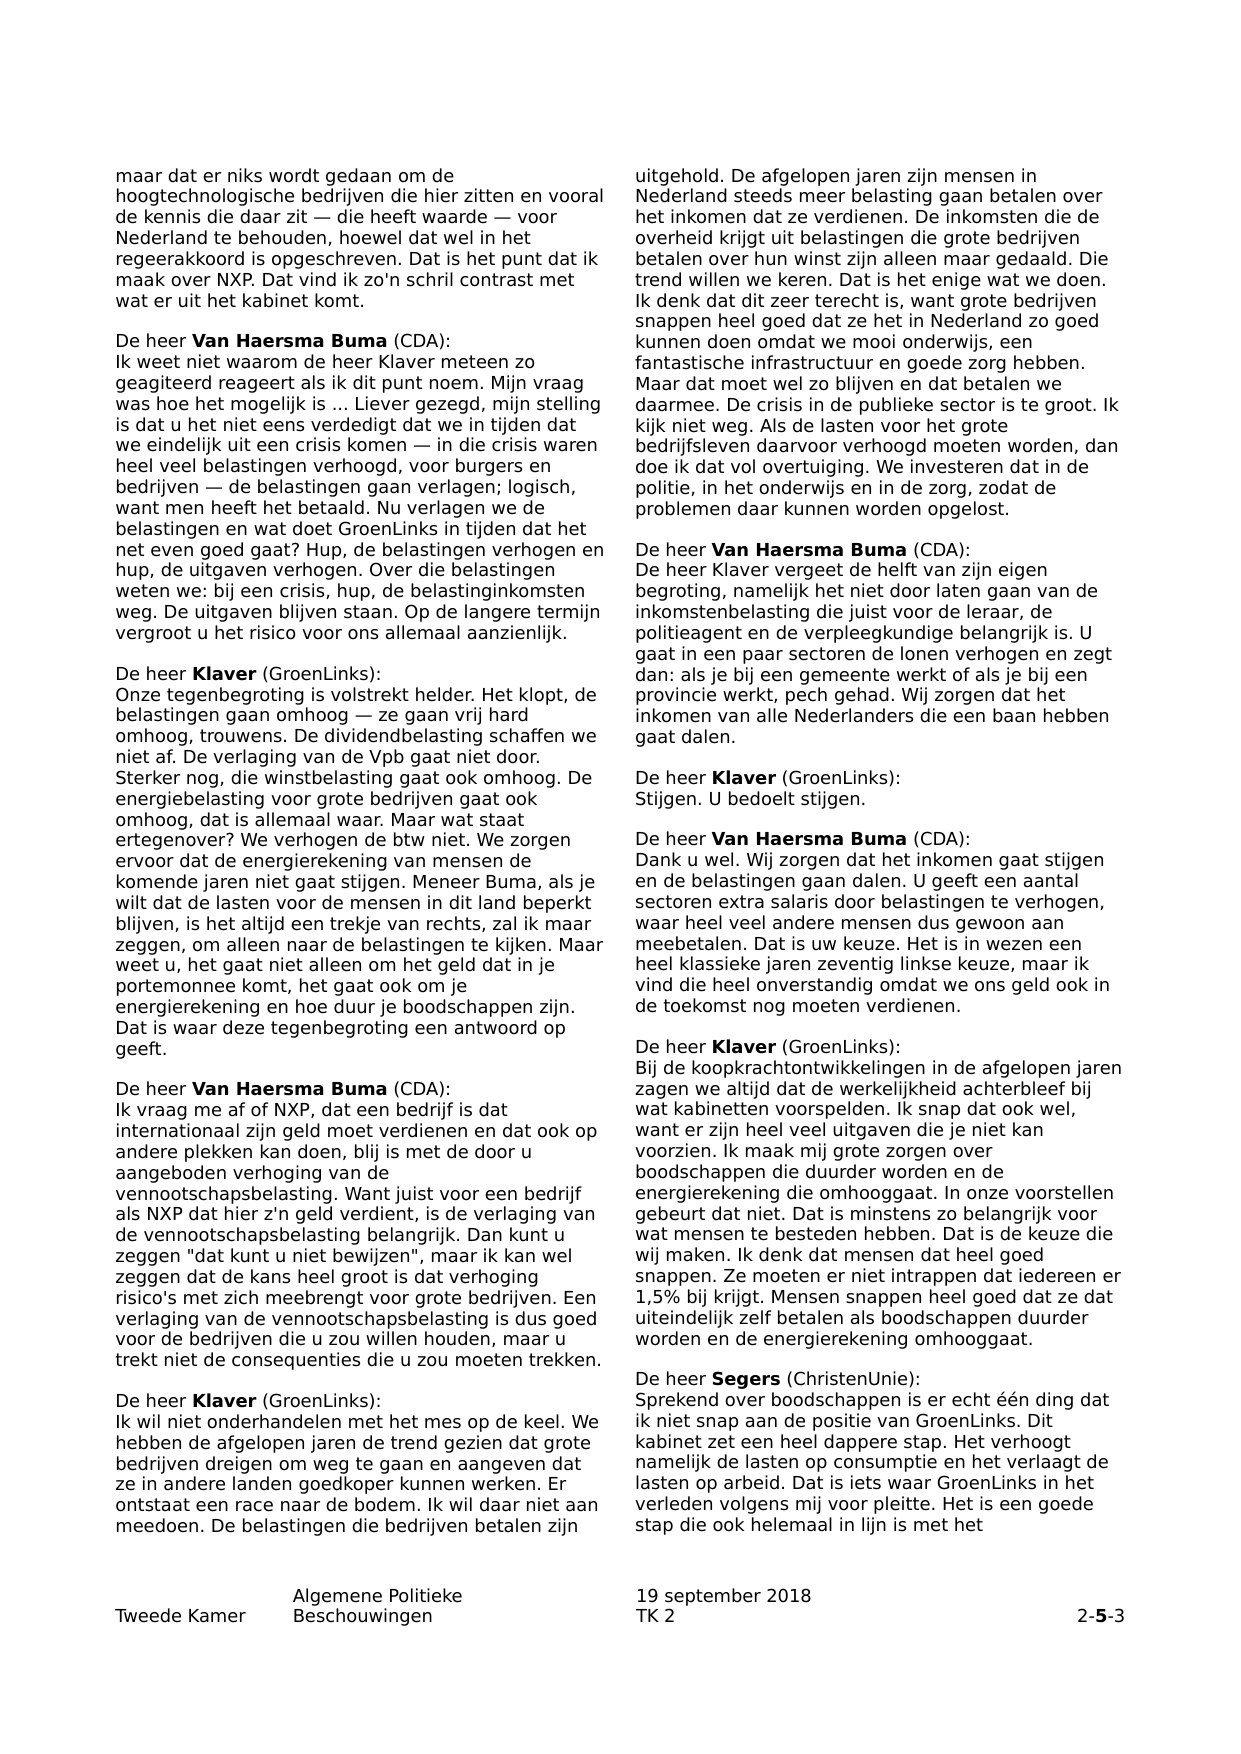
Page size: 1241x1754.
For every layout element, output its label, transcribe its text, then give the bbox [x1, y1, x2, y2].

text De heer Van Haersma Buma (CDA): [635, 829, 1125, 850]
text De heer Klaver (GroenLinks): [115, 1391, 605, 1412]
text De heer Van Haersma Buma (CDA): [115, 1079, 605, 1100]
text Onze tegenbegroting is volstrekt helder. Het klopt, de belastingen gaan omhoog — ze gaan vrij hard omhoog, trouwens. De dividendbelasting schaffen we niet af. De verlaging van de Vpb gaat niet door. Sterker nog, die winstbelasting gaat ook omhoog. De energiebelasting voor grote bedrijven gaat ook omhoog, dat is allemaal waar. Maar wat staat ertegenover? We verhogen de btw niet. We zorgen ervoor dat de energierekening van mensen de komende jaren niet gaat stijgen. Meneer Buma, als je wilt dat de lasten voor de mensen in dit land beperkt blijven, is het altijd een trekje van rechts, zal ik maar zeggen, om alleen naar de belastingen te kijken. Maar weet u, het gaat niet alleen om het geld dat in je portemonnee komt, het gaat ook om je energierekening en hoe duur je boodschappen zijn. Dat is waar deze tegenbegroting een antwoord op geeft. [115, 684, 605, 1059]
text De heer Klaver (GroenLinks): [115, 663, 605, 684]
text Ik wil niet onderhandelen met het mes op de keel. We hebben de afgelopen jaren de trend gezien dat grote bedrijven dreigen om weg te gaan en aangeven dat ze in andere landen goedkoper kunnen werken. Er ontstaat een race naar de bodem. Ik wil daar niet aan meedoen. De belastingen die bedrijven betalen zijn [115, 1412, 605, 1537]
text De heer Klaver (GroenLinks): [635, 768, 1125, 788]
text Sprekend over boodschappen is er echt één ding dat ik niet snap aan de positie van GroenLinks. Dit kabinet zet een heel dappere stap. Het verhoogt namelijk de lasten op consumptie en het verlaagt de lasten op arbeid. Dat is iets waar GroenLinks in het verleden volgens mij voor pleitte. Het is een goede stap die ook helemaal in lijn is met het [635, 1390, 1125, 1536]
text De heer Van Haersma Buma (CDA): [115, 331, 605, 352]
text Stijgen. U bedoelt stijgen. [635, 788, 1125, 809]
text Ik weet niet waarom de heer Klaver meteen zo geagiteerd reageert als ik dit punt noem. Mijn vraag was hoe het mogelijk is ... Liever gezegd, mijn stelling is dat u het niet eens verdedigt dat we in tijden dat we eindelijk uit een crisis komen — in die crisis waren heel veel belastingen verhoogd, voor burgers en bedrijven — de belastingen gaan verlagen; logisch, want men heeft het betaald. Nu verlagen we de belastingen en wat doet GroenLinks in tijden dat het net even goed gaat? Hup, de belastingen verhogen en hup, de uitgaven verhogen. Over die belastingen weten we: bij een crisis, hup, de belastinginkomsten weg. De uitgaven blijven staan. Op de langere termijn vergroot u het risico voor ons allemaal aanzienlijk. [115, 352, 605, 643]
text De heer Klaver (GroenLinks): [635, 1037, 1125, 1057]
text maar dat er niks wordt gedaan om de hoogtechnologische bedrijven die hier zitten en vooral de kennis die daar zit — die heeft waarde — voor Nederland te behouden, hoewel dat wel in het regeerakkoord is opgeschreven. Dat is het punt dat ik maak over NXP. Dat vind ik zo'n schril contrast met wat er uit het kabinet komt. [115, 165, 605, 311]
text Ik vraag me af of NXP, dat een bedrijf is dat internationaal zijn geld moet verdienen en dat ook op andere plekken kan doen, blij is met de door u aangeboden verhoging van de vennootschapsbelasting. Want juist voor een bedrijf als NXP dat hier z'n geld verdient, is de verlaging van de vennootschapsbelasting belangrijk. Dan kunt u zeggen "dat kunt u niet bewijzen", maar ik kan wel zeggen dat de kans heel groot is dat verhoging risico's met zich meebrengt voor grote bedrijven. Een verlaging van de vennootschapsbelasting is dus goed voor de bedrijven die u zou willen houden, maar u trekt niet de consequenties die u zou moeten trekken. [115, 1100, 605, 1371]
text De heer Klaver vergeet de helft van zijn eigen begroting, namelijk het niet door laten gaan van de inkomstenbelasting die juist voor de leraar, de politieagent en de verpleegkundige belangrijk is. U gaat in een paar sectoren de lonen verhogen en zegt dan: als je bij een gemeente werkt of als je bij een provincie werkt, pech gehad. Wij zorgen dat het inkomen van alle Nederlanders die een baan hebben gaat dalen. [635, 560, 1125, 748]
text Dank u wel. Wij zorgen dat het inkomen gaat stijgen en de belastingen gaan dalen. U geeft een aantal sectoren extra salaris door belastingen te verhogen, waar heel veel andere mensen dus gewoon aan meebetalen. Dat is uw keuze. Het is in wezen een heel klassieke jaren zeventig linkse keuze, maar ik vind die heel onverstandig omdat we ons geld ook in de toekomst nog moeten verdienen. [635, 850, 1125, 1017]
text Bij de koopkrachtontwikkelingen in de afgelopen jaren zagen we altijd dat de werkelijkheid achterbleef bij wat kabinetten voorspelden. Ik snap dat ook wel, want er zijn heel veel uitgaven die je niet kan voorzien. Ik maak mij grote zorgen over boodschappen die duurder worden en de energierekening die omhooggaat. In onze voorstellen gebeurt dat niet. Dat is minstens zo belangrijk voor wat mensen te besteden hebben. Dat is de keuze die wij maken. Ik denk dat mensen dat heel goed snappen. Ze moeten er niet intrappen dat iedereen er 1,5% bij krijgt. Mensen snappen heel goed dat ze dat uiteindelijk zelf betalen als boodschappen duurder worden en de energierekening omhooggaat. [635, 1057, 1125, 1349]
text De heer Segers (ChristenUnie): [635, 1369, 1125, 1390]
text uitgehold. De afgelopen jaren zijn mensen in Nederland steeds meer belasting gaan betalen over het inkomen dat ze verdienen. De inkomsten die de overheid krijgt uit belastingen die grote bedrijven betalen over hun winst zijn alleen maar gedaald. Die trend willen we keren. Dat is het enige wat we doen. Ik denk dat dit zeer terecht is, want grote bedrijven snappen heel goed dat ze het in Nederland zo goed kunnen doen omdat we mooi onderwijs, een fantastische infrastructuur en goede zorg hebben. Maar dat moet wel zo blijven en dat betalen we daarmee. De crisis in de publieke sector is te groot. Ik kijk niet weg. Als de lasten voor het grote bedrijfsleven daarvoor verhoogd moeten worden, dan doe ik dat vol overtuiging. We investeren dat in de politie, in het onderwijs en in de zorg, zodat de problemen daar kunnen worden opgelost. [635, 165, 1125, 519]
text De heer Van Haersma Buma (CDA): [635, 539, 1125, 560]
